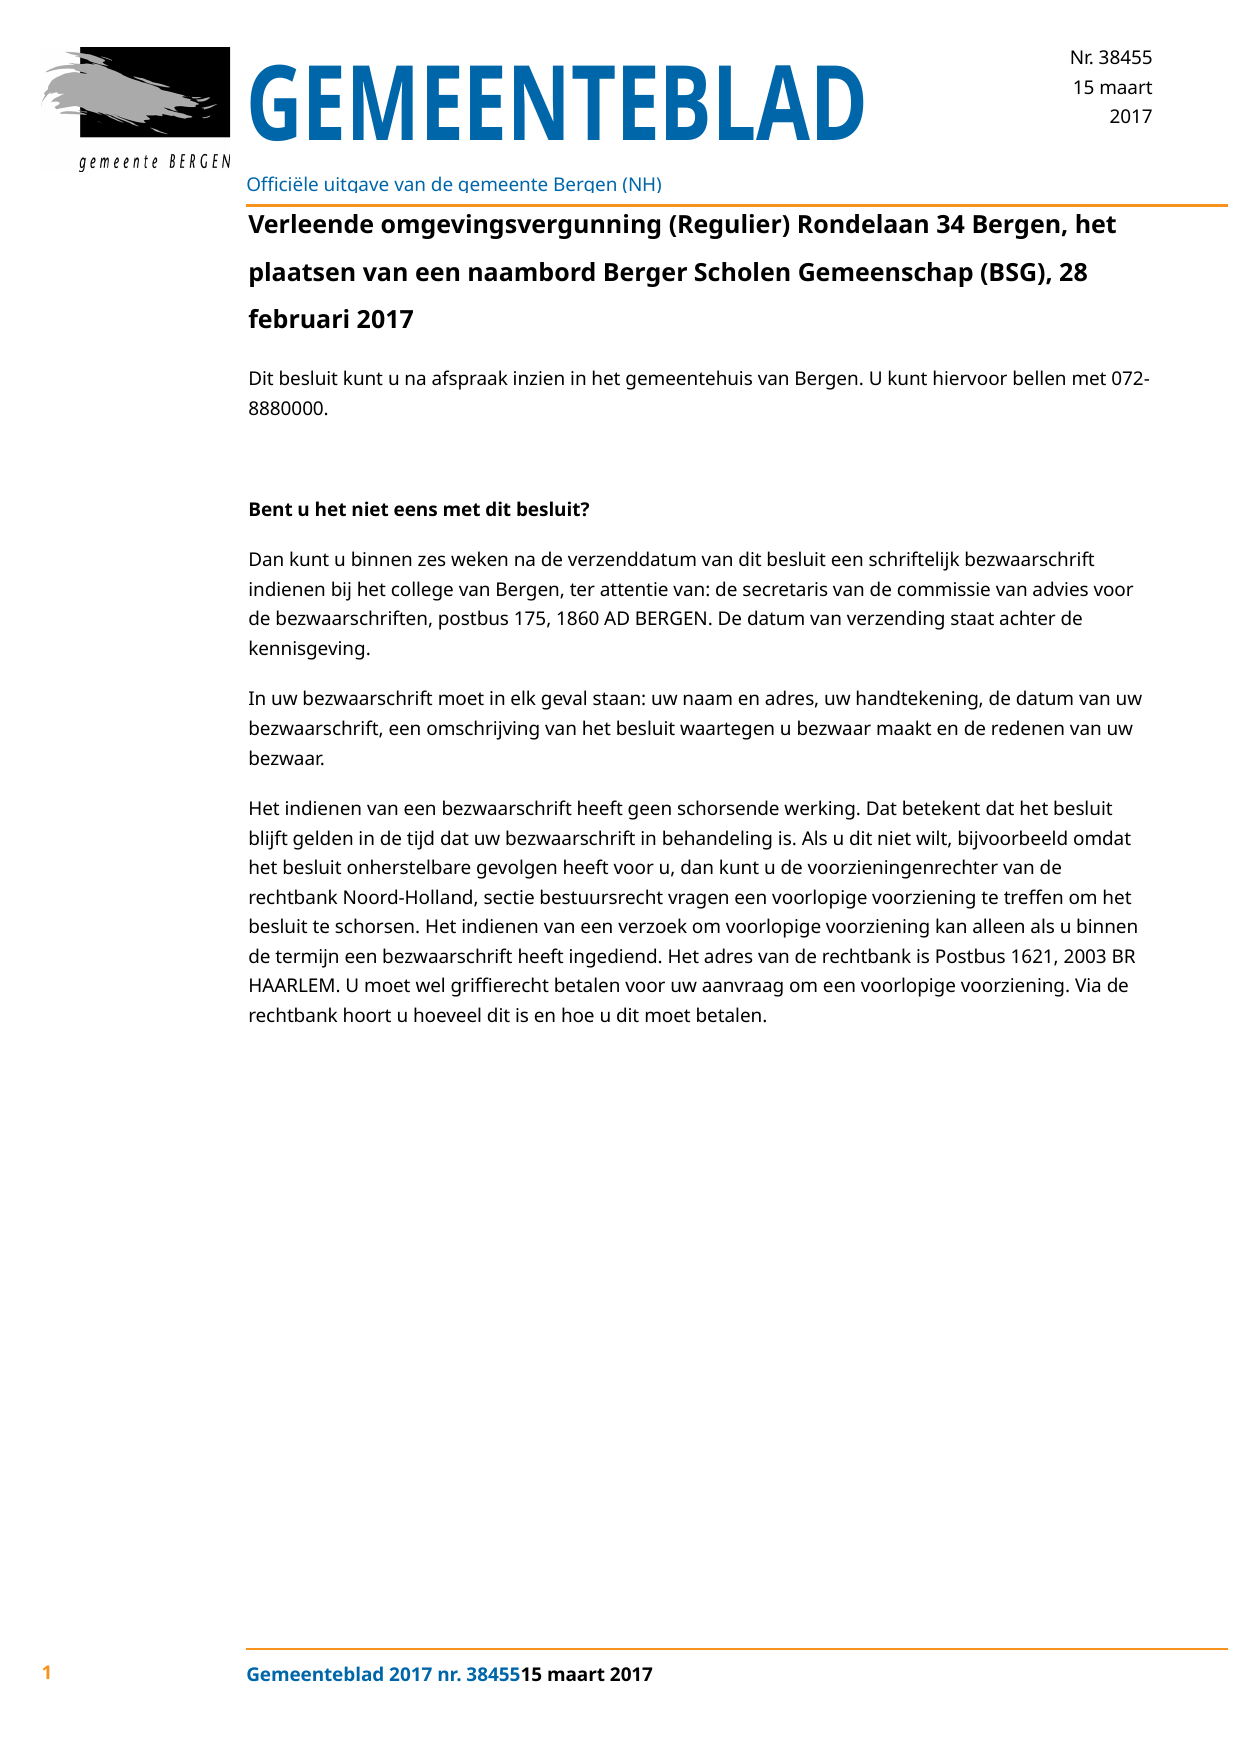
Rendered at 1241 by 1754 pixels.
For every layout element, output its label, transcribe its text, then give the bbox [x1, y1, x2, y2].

text In uw bezwaarschrift moet in elk geval staan: uw naam en adres, uw handtekening, de datum van uw bezwaarschrift, een omschrijving van het besluit waartegen u bezwaar maakt en de redenen van uw bezwaar. [248, 686, 1152, 770]
text Het indienen van een bezwaarschrift heeft geen schorsende werking. Dat betekent dat het besluit blijft gelden in de tijd dat uw bezwaarschrift in behandeling is. Als u dit niet wilt, bijvoorbeeld omdat het besluit onherstelbare gevolgen heeft voor u, dan kunt u de voorzieningenrechter van de rechtbank Noord-Holland, sectie bestuursrecht vragen een voorlopige voorziening te treffen om het besluit te schorsen. Het indienen van een verzoek om voorlopige voorziening kan alleen als u binnen de termijn een bezwaarschrift heeft ingediend. Het adres van de rechtbank is Postbus 1621, 2003 BR HAARLEM. U moet wel griffierecht betalen voor uw aanvraag om een voorlopige voorziening. Via de rechtbank hoort u hoeveel dit is en hoe u dit moet betalen. [248, 795, 1152, 1028]
text Verleende omgevingsvergunning (Regulier) Rondelaan 34 Bergen, het plaatsen van een naambord Berger Scholen Gemeenschap (BSG), 28 februari 2017 [248, 207, 1152, 336]
text Dit besluit kunt u na afspraak inzien in het gemeentehuis van Bergen. U kunt hiervoor bellen met 072-8880000. [248, 366, 1152, 421]
picture [41, 47, 231, 172]
text Bent u het niet eens met dit besluit? [248, 496, 1152, 522]
text Dan kunt u binnen zes weken na de verzenddatum van dit besluit een schriftelijk bezwaarschrift indienen bij het college van Bergen, ter attentie van: de secretaris van de commissie van advies voor de bezwaarschriften, postbus 175, 1860 AD BERGEN. De datum van verzending staat achter de kennisgeving. [248, 546, 1152, 661]
